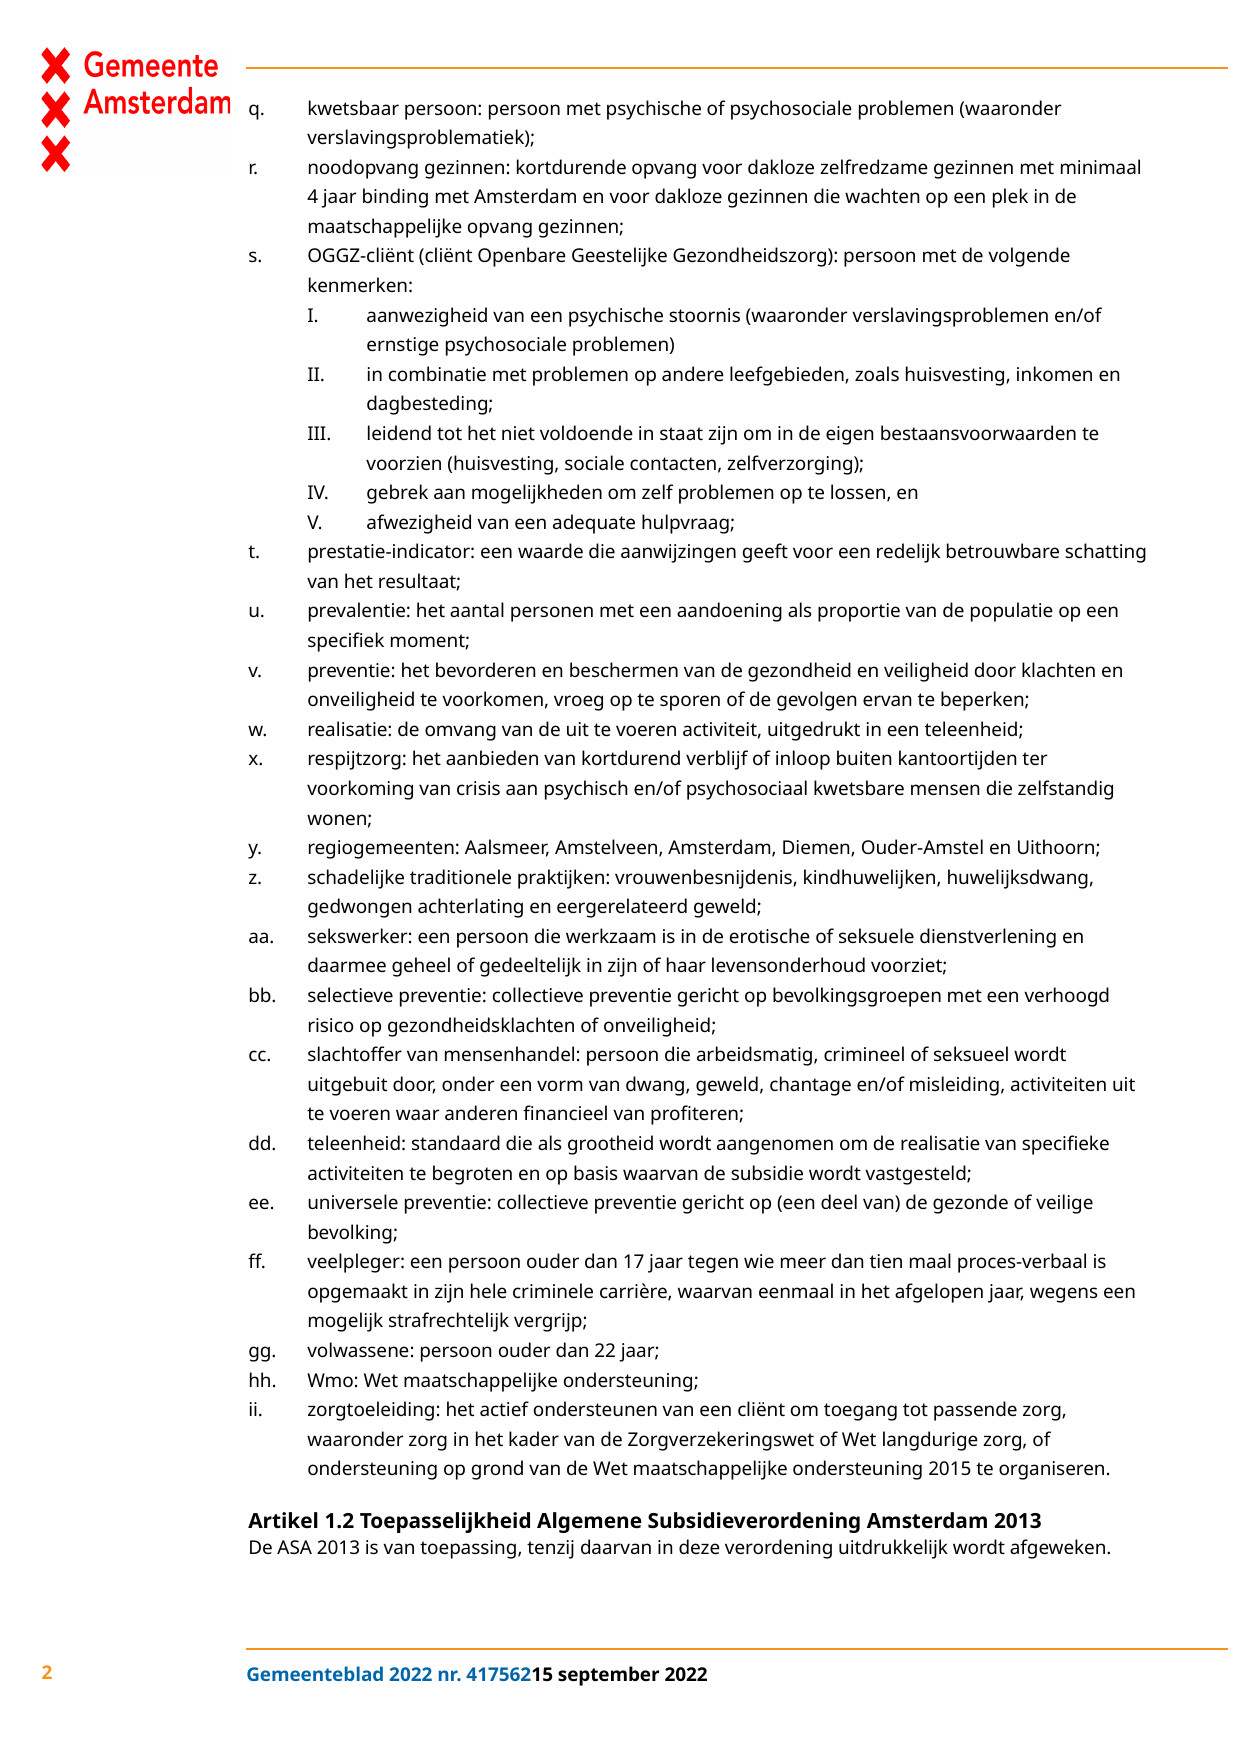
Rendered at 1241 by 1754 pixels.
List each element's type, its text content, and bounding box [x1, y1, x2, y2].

list preventie: het bevorderen en beschermen van de gezondheid en veiligheid door klachten en onveiligheid te voorkomen, vroeg op te sporen of de gevolgen ervan te beperken; [248, 657, 1152, 712]
list volwassene: persoon ouder dan 22 jaar; [248, 1337, 1152, 1363]
list realisatie: de omvang van de uit te voeren activiteit, uitgedrukt in een teleenheid; [248, 716, 1152, 742]
list sekswerker: een persoon die werkzaam is in de erotische of seksuele dienstverlening en daarmee geheel of gedeeltelijk in zijn of haar levensonderhoud voorziet; [248, 923, 1152, 978]
text De ASA 2013 is van toepassing, tenzij daarvan in deze verordening uitdrukkelijk wordt afgeweken. [248, 1534, 1152, 1560]
list veelpleger: een persoon ouder dan 17 jaar tegen wie meer dan tien maal proces-verbaal is opgemaakt in zijn hele criminele carrière, waarvan eenmaal in het afgelopen jaar, wegens een mogelijk strafrechtelijk vergrijp; [248, 1248, 1152, 1333]
list zorgtoeleiding: het actief ondersteunen van een cliënt om toegang tot passende zorg, waaronder zorg in het kader van de Zorgverzekeringswet of Wet langdurige zorg, of ondersteuning op grond van de Wet maatschappelijke ondersteuning 2015 te organiseren. [248, 1396, 1152, 1481]
list kwetsbaar persoon: persoon met psychische of psychosociale problemen (waaronder verslavingsproblematiek); [248, 95, 1152, 150]
list slachtoffer van mensenhandel: persoon die arbeidsmatig, crimineel of seksueel wordt uitgebuit door, onder een vorm van dwang, geweld, chantage en/of misleiding, activiteiten uit te voeren waar anderen financieel van profiteren; [248, 1041, 1152, 1126]
list respijtzorg: het aanbieden van kortdurend verblijf of inloop buiten kantoortijden ter voorkoming van crisis aan psychisch en/of psychosociaal kwetsbare mensen die zelfstandig wonen; [248, 746, 1152, 831]
list Wmo: Wet maatschappelijke ondersteuning; [248, 1367, 1152, 1393]
picture [41, 47, 231, 172]
list afwezigheid van een adequate hulpvraag; [307, 509, 1152, 535]
list aanwezigheid van een psychische stoornis (waaronder verslavingsproblemen en/of ernstige psychosociale problemen) [307, 302, 1152, 357]
list universele preventie: collectieve preventie gericht op (een deel van) de gezonde of veilige bevolking; [248, 1189, 1152, 1245]
list in combinatie met problemen op andere leefgebieden, zoals huisvesting, inkomen en dagbesteding; [307, 361, 1152, 416]
list teleenheid: standaard die als grootheid wordt aangenomen om de realisatie van specifieke activiteiten te begroten en op basis waarvan de subsidie wordt vastgesteld; [248, 1130, 1152, 1186]
list leidend tot het niet voldoende in staat zijn om in de eigen bestaansvoorwaarden te voorzien (huisvesting, sociale contacten, zelfverzorging); [307, 420, 1152, 476]
list schadelijke traditionele praktijken: vrouwenbesnijdenis, kindhuwelijken, huwelijksdwang, gedwongen achterlating en eergerelateerd geweld; [248, 864, 1152, 919]
list prevalentie: het aantal personen met een aandoening als proportie van de populatie op een specifiek moment; [248, 598, 1152, 653]
text Artikel 1.2 Toepasselijkheid Algemene Subsidieverordening Amsterdam 2013 [248, 1506, 1152, 1534]
list prestatie-indicator: een waarde die aanwijzingen geeft voor een redelijk betrouwbare schatting van het resultaat; [248, 538, 1152, 594]
list selectieve preventie: collectieve preventie gericht op bevolkingsgroepen met een verhoogd risico op gezondheidsklachten of onveiligheid; [248, 982, 1152, 1038]
list regiogemeenten: Aalsmeer, Amstelveen, Amsterdam, Diemen, Ouder-Amstel en Uithoorn; [248, 834, 1152, 860]
list gebrek aan mogelijkheden om zelf problemen op te lossen, en [307, 479, 1152, 505]
list noodopvang gezinnen: kortdurende opvang voor dakloze zelfredzame gezinnen met minimaal 4 jaar binding met Amsterdam en voor dakloze gezinnen die wachten op een plek in de maatschappelijke opvang gezinnen; [248, 154, 1152, 239]
list OGGZ-cliënt (cliënt Openbare Geestelijke Gezondheidszorg): persoon met de volgende kenmerken: [248, 243, 1152, 298]
